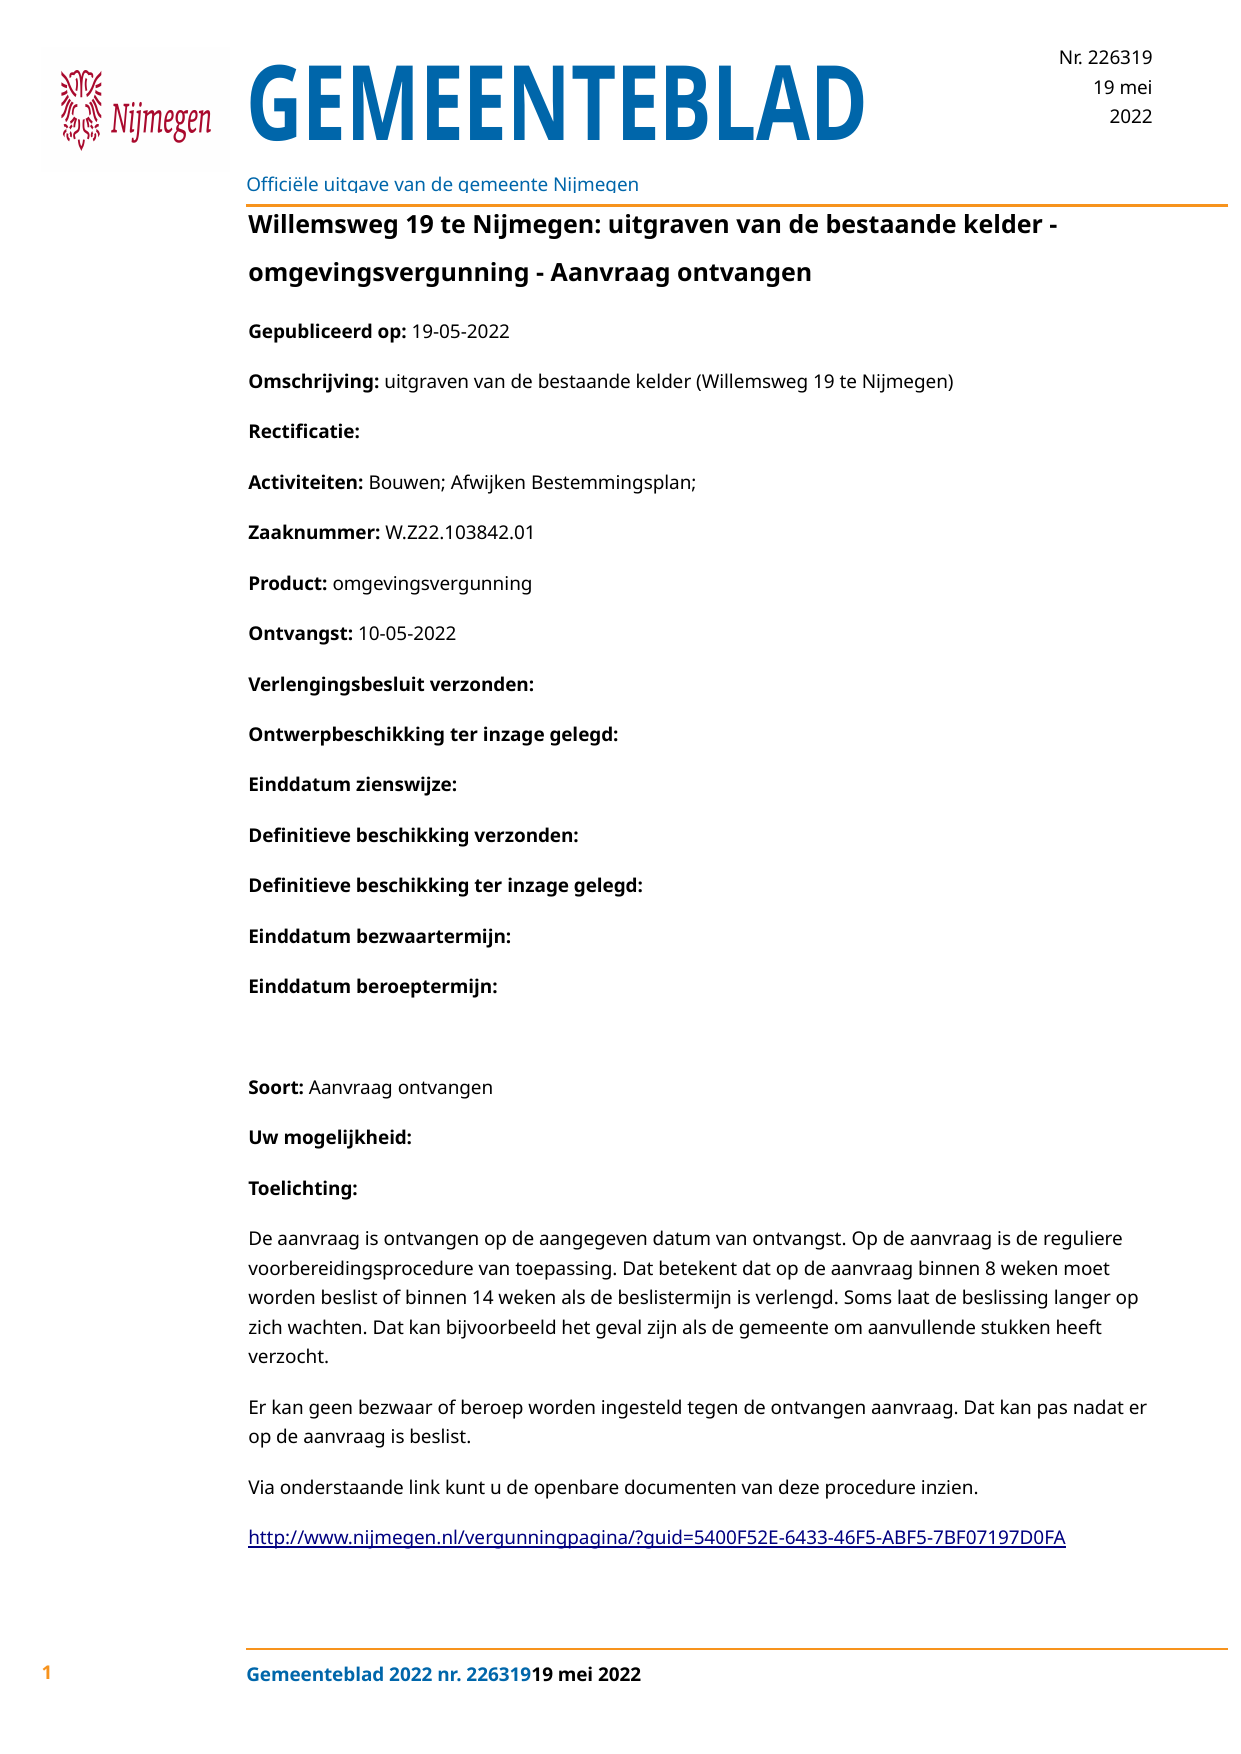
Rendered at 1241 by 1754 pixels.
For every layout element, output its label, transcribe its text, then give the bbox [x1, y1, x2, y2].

text Omschrijving: uitgraven van de bestaande kelder (Willemsweg 19 te Nijmegen) [248, 368, 1152, 394]
text Einddatum beroeptermijn: [248, 973, 1152, 999]
text Uw mogelijkheid: [248, 1124, 1152, 1150]
text Soort: Aanvraag ontvangen [248, 1074, 1152, 1100]
text Via onderstaande link kunt u de openbare documenten van deze procedure inzien. [248, 1474, 1152, 1500]
text Zaaknummer: W.Z22.103842.01 [248, 519, 1152, 545]
text Definitieve beschikking ter inzage gelegd: [248, 872, 1152, 898]
text Verlengingsbesluit verzonden: [248, 671, 1152, 697]
text Definitieve beschikking verzonden: [248, 822, 1152, 848]
text Ontvangst: 10-05-2022 [248, 620, 1152, 646]
text Toelichting: [248, 1175, 1152, 1201]
text Rectificatie: [248, 419, 1152, 444]
text Ontwerpbeschikking ter inzage gelegd: [248, 721, 1152, 747]
text Einddatum bezwaartermijn: [248, 923, 1152, 949]
text Einddatum zienswijze: [248, 772, 1152, 797]
text http://www.nijmegen.nl/vergunningpagina/?guid=5400F52E-6433-46F5-ABF5-7BF07197D0FA [248, 1524, 1152, 1550]
text Gepubliceerd op: 19-05-2022 [248, 318, 1152, 344]
text De aanvraag is ontvangen op de aangegeven datum van ontvangst. Op de aanvraag is de reguliere voorbereidingsprocedure van toepassing. Dat betekent dat op de aanvraag binnen 8 weken moet worden beslist of binnen 14 weken als de beslistermijn is verlengd. Soms laat de beslissing langer op zich wachten. Dat kan bijvoorbeeld het geval zijn als de gemeente om aanvullende stukken heeft verzocht. [248, 1225, 1152, 1369]
text Activiteiten: Bouwen; Afwijken Bestemmingsplan; [248, 469, 1152, 495]
picture [41, 47, 231, 172]
text Er kan geen bezwaar of beroep worden ingesteld tegen de ontvangen aanvraag. Dat kan pas nadat er op de aanvraag is beslist. [248, 1394, 1152, 1449]
text Product: omgevingsvergunning [248, 570, 1152, 596]
text Willemsweg 19 te Nijmegen: uitgraven van de bestaande kelder - omgevingsvergunning - Aanvraag ontvangen [248, 207, 1152, 288]
